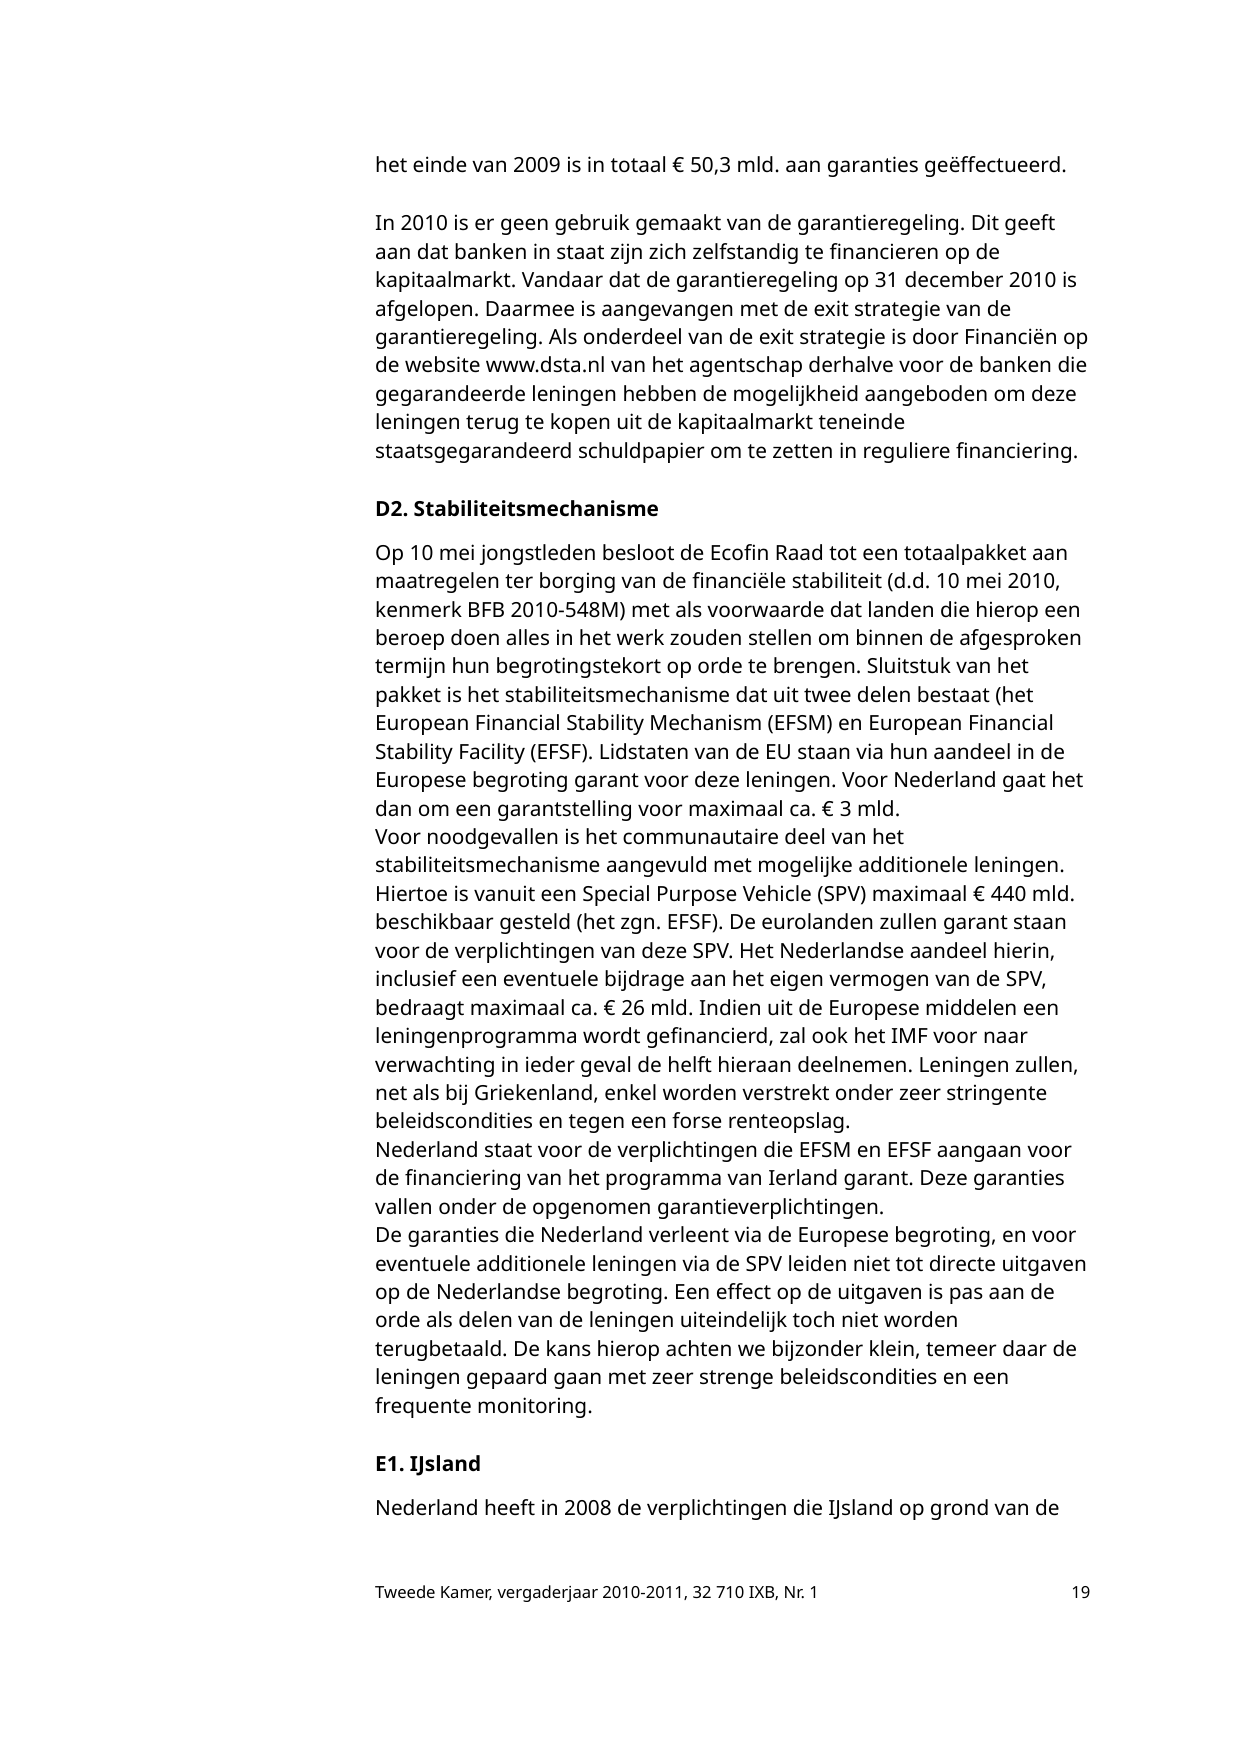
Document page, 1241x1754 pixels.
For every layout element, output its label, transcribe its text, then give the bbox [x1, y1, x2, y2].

text In 2010 is er geen gebruik gemaakt van de garantieregeling. Dit geeft aan dat banken in staat zijn zich zelfstandig te financieren op de kapitaalmarkt. Vandaar dat de garantieregeling op 31 december 2010 is afgelopen. Daarmee is aangevangen met de exit strategie van de garantieregeling. Als onderdeel van de exit strategie is door Financiën op de website www.dsta.nl van het agentschap derhalve voor de banken die gegarandeerde leningen hebben de mogelijkheid aangeboden om deze leningen terug te kopen uit de kapitaalmarkt teneinde staatsgegarandeerd schuldpapier om te zetten in reguliere financiering. [375, 208, 1090, 464]
text De garanties die Nederland verleent via de Europese begroting, en voor eventuele additionele leningen via de SPV leiden niet tot directe uitgaven op de Nederlandse begroting. Een effect op de uitgaven is pas aan de orde als delen van de leningen uiteindelijk toch niet worden terugbetaald. De kans hierop achten we bijzonder klein, temeer daar de leningen gepaard gaan met zeer strenge beleidscondities en een frequente monitoring. [375, 1220, 1090, 1419]
text het einde van 2009 is in totaal € 50,3 mld. aan garanties geëffectueerd. [375, 150, 1090, 178]
text Nederland heeft in 2008 de verplichtingen die IJsland op grond van de [375, 1493, 1090, 1521]
text Voor noodgevallen is het communautaire deel van het stabiliteitsmechanisme aangevuld met mogelijke additionele leningen. Hiertoe is vanuit een Special Purpose Vehicle (SPV) maximaal € 440 mld. beschikbaar gesteld (het zgn. EFSF). De eurolanden zullen garant staan voor de verplichtingen van deze SPV. Het Nederlandse aandeel hierin, inclusief een eventuele bijdrage aan het eigen vermogen van de SPV, bedraagt maximaal ca. € 26 mld. Indien uit de Europese middelen een leningenprogramma wordt gefinancierd, zal ook het IMF voor naar verwachting in ieder geval de helft hieraan deelnemen. Leningen zullen, net als bij Griekenland, enkel worden verstrekt onder zeer stringente beleidscondities en tegen een forse renteopslag. [375, 822, 1090, 1135]
text Nederland staat voor de verplichtingen die EFSM en EFSF aangaan voor de financiering van het programma van Ierland garant. Deze garanties vallen onder de opgenomen garantieverplichtingen. [375, 1135, 1090, 1220]
text D2. Stabiliteitsmechanisme [375, 494, 1090, 523]
text E1. IJsland [375, 1449, 1090, 1478]
text Op 10 mei jongstleden besloot de Ecofin Raad tot een totaalpakket aan maatregelen ter borging van de financiële stabiliteit (d.d. 10 mei 2010, kenmerk BFB 2010-548M) met als voorwaarde dat landen die hierop een beroep doen alles in het werk zouden stellen om binnen de afgesproken termijn hun begrotingstekort op orde te brengen. Sluitstuk van het pakket is het stabiliteitsmechanisme dat uit twee delen bestaat (het European Financial Stability Mechanism (EFSM) en European Financial Stability Facility (EFSF). Lidstaten van de EU staan via hun aandeel in de Europese begroting garant voor deze leningen. Voor Nederland gaat het dan om een garantstelling voor maximaal ca. € 3 mld. [375, 538, 1090, 822]
